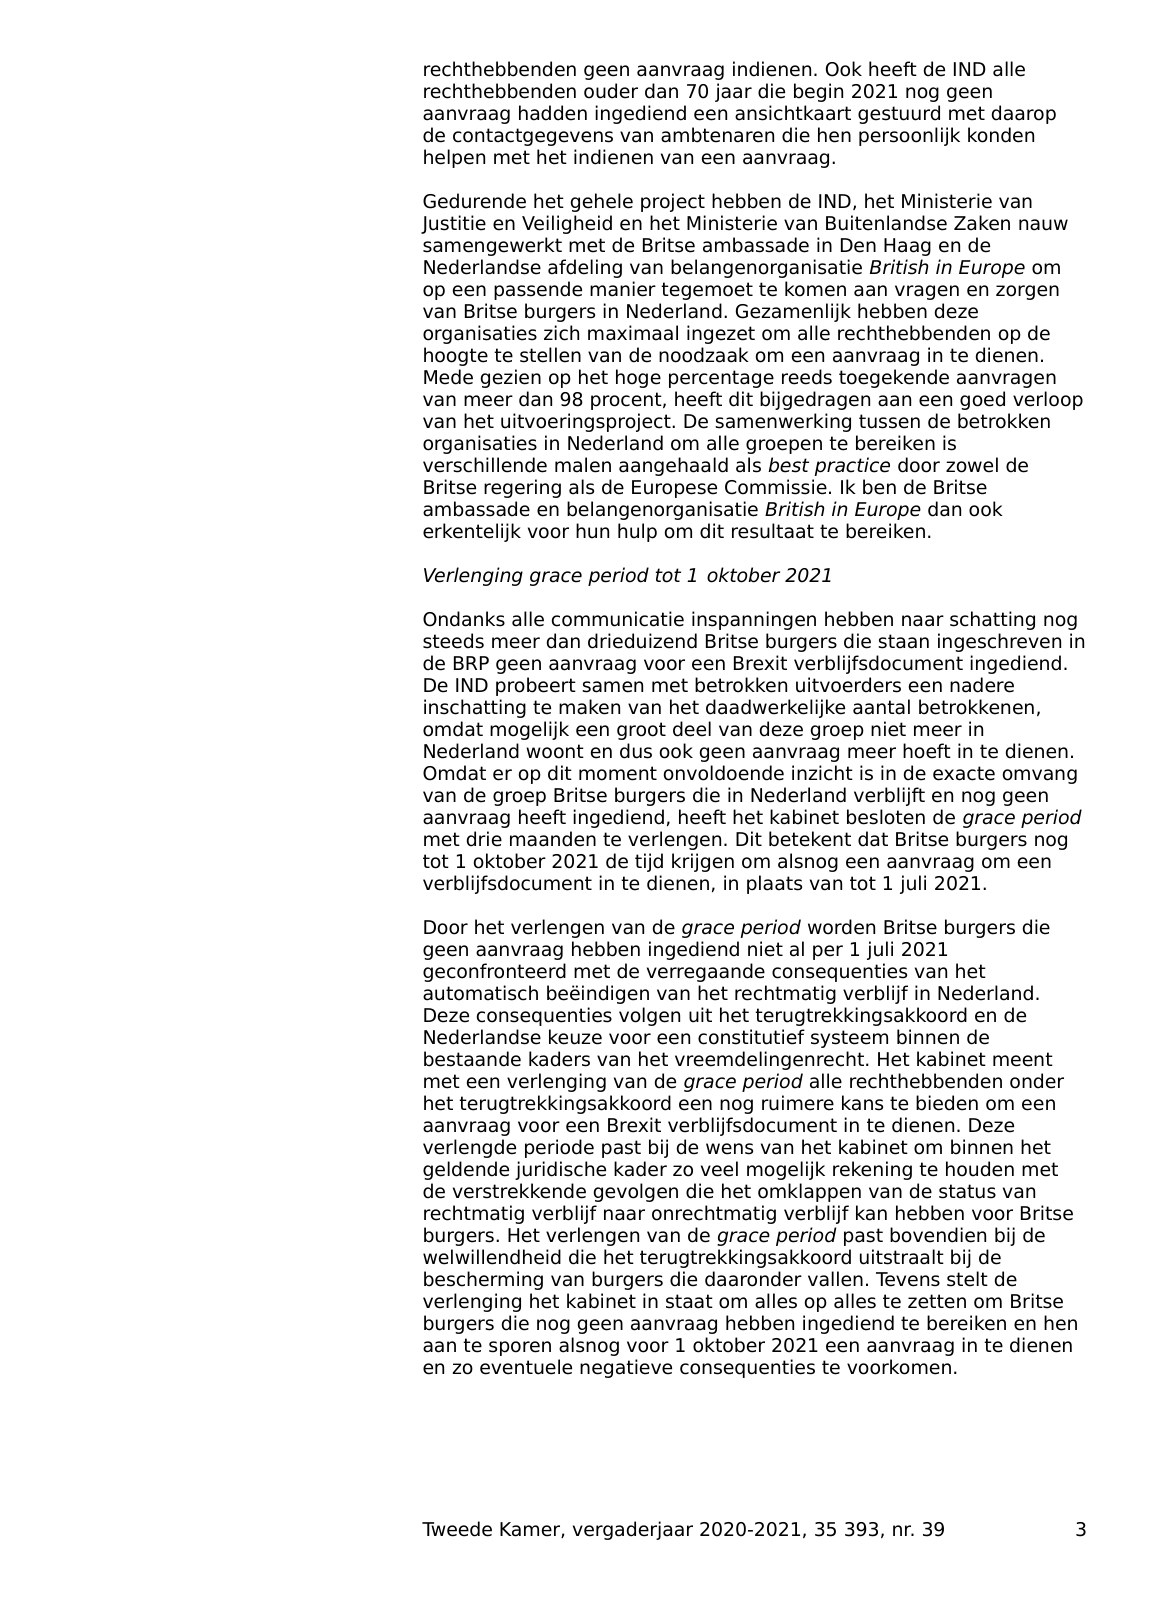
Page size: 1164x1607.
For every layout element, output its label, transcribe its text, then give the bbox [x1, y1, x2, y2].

text rechthebbenden geen aanvraag indienen. Ook heeft de IND alle rechthebbenden ouder dan 70 jaar die begin 2021 nog geen aanvraag hadden ingediend een ansichtkaart gestuurd met daarop de contactgegevens van ambtenaren die hen persoonlijk konden helpen met het indienen van een aanvraag. [422, 59, 1087, 169]
text Gedurende het gehele project hebben de IND, het Ministerie van Justitie en Veiligheid en het Ministerie van Buitenlandse Zaken nauw samengewerkt met de Britse ambassade in Den Haag en de Nederlandse afdeling van belangenorganisatie British in Europe om op een passende manier tegemoet te komen aan vragen en zorgen van Britse burgers in Nederland. Gezamenlijk hebben deze organisaties zich maximaal ingezet om alle rechthebbenden op de hoogte te stellen van de noodzaak om een aanvraag in te dienen. Mede gezien op het hoge percentage reeds toegekende aanvragen van meer dan 98 procent, heeft dit bijgedragen aan een goed verloop van het uitvoeringsproject. De samenwerking tussen de betrokken organisaties in Nederland om alle groepen te bereiken is verschillende malen aangehaald als best practice door zowel de Britse regering als de Europese Commissie. Ik ben de Britse ambassade en belangenorganisatie British in Europe dan ook erkentelijk voor hun hulp om dit resultaat te bereiken. [422, 191, 1087, 543]
text Ondanks alle communicatie inspanningen hebben naar schatting nog steeds meer dan drieduizend Britse burgers die staan ingeschreven in de BRP geen aanvraag voor een Brexit verblijfsdocument ingediend. De IND probeert samen met betrokken uitvoerders een nadere inschatting te maken van het daadwerkelijke aantal betrokkenen, omdat mogelijk een groot deel van deze groep niet meer in Nederland woont en dus ook geen aanvraag meer hoeft in te dienen. Omdat er op dit moment onvoldoende inzicht is in de exacte omvang van de groep Britse burgers die in Nederland verblijft en nog geen aanvraag heeft ingediend, heeft het kabinet besloten de grace period met drie maanden te verlengen. Dit betekent dat Britse burgers nog tot 1 oktober 2021 de tijd krijgen om alsnog een aanvraag om een verblijfsdocument in te dienen, in plaats van tot 1 juli 2021. [422, 609, 1087, 895]
text Door het verlengen van de grace period worden Britse burgers die geen aanvraag hebben ingediend niet al per 1 juli 2021 geconfronteerd met de verregaande consequenties van het automatisch beëindigen van het rechtmatig verblijf in Nederland. Deze consequenties volgen uit het terugtrekkingsakkoord en de Nederlandse keuze voor een constitutief systeem binnen de bestaande kaders van het vreemdelingenrecht. Het kabinet meent met een verlenging van de grace period alle rechthebbenden onder het terugtrekkingsakkoord een nog ruimere kans te bieden om een aanvraag voor een Brexit verblijfsdocument in te dienen. Deze verlengde periode past bij de wens van het kabinet om binnen het geldende juridische kader zo veel mogelijk rekening te houden met de verstrekkende gevolgen die het omklappen van de status van rechtmatig verblijf naar onrechtmatig verblijf kan hebben voor Britse burgers. Het verlengen van de grace period past bovendien bij de welwillendheid die het terugtrekkingsakkoord uitstraalt bij de bescherming van burgers die daaronder vallen. Tevens stelt de verlenging het kabinet in staat om alles op alles te zetten om Britse burgers die nog geen aanvraag hebben ingediend te bereiken en hen aan te sporen alsnog voor 1 oktober 2021 een aanvraag in te dienen en zo eventuele negatieve consequenties te voorkomen. [422, 917, 1087, 1379]
subtitle Verlenging grace period tot 1 oktober 2021 [422, 565, 1087, 587]
